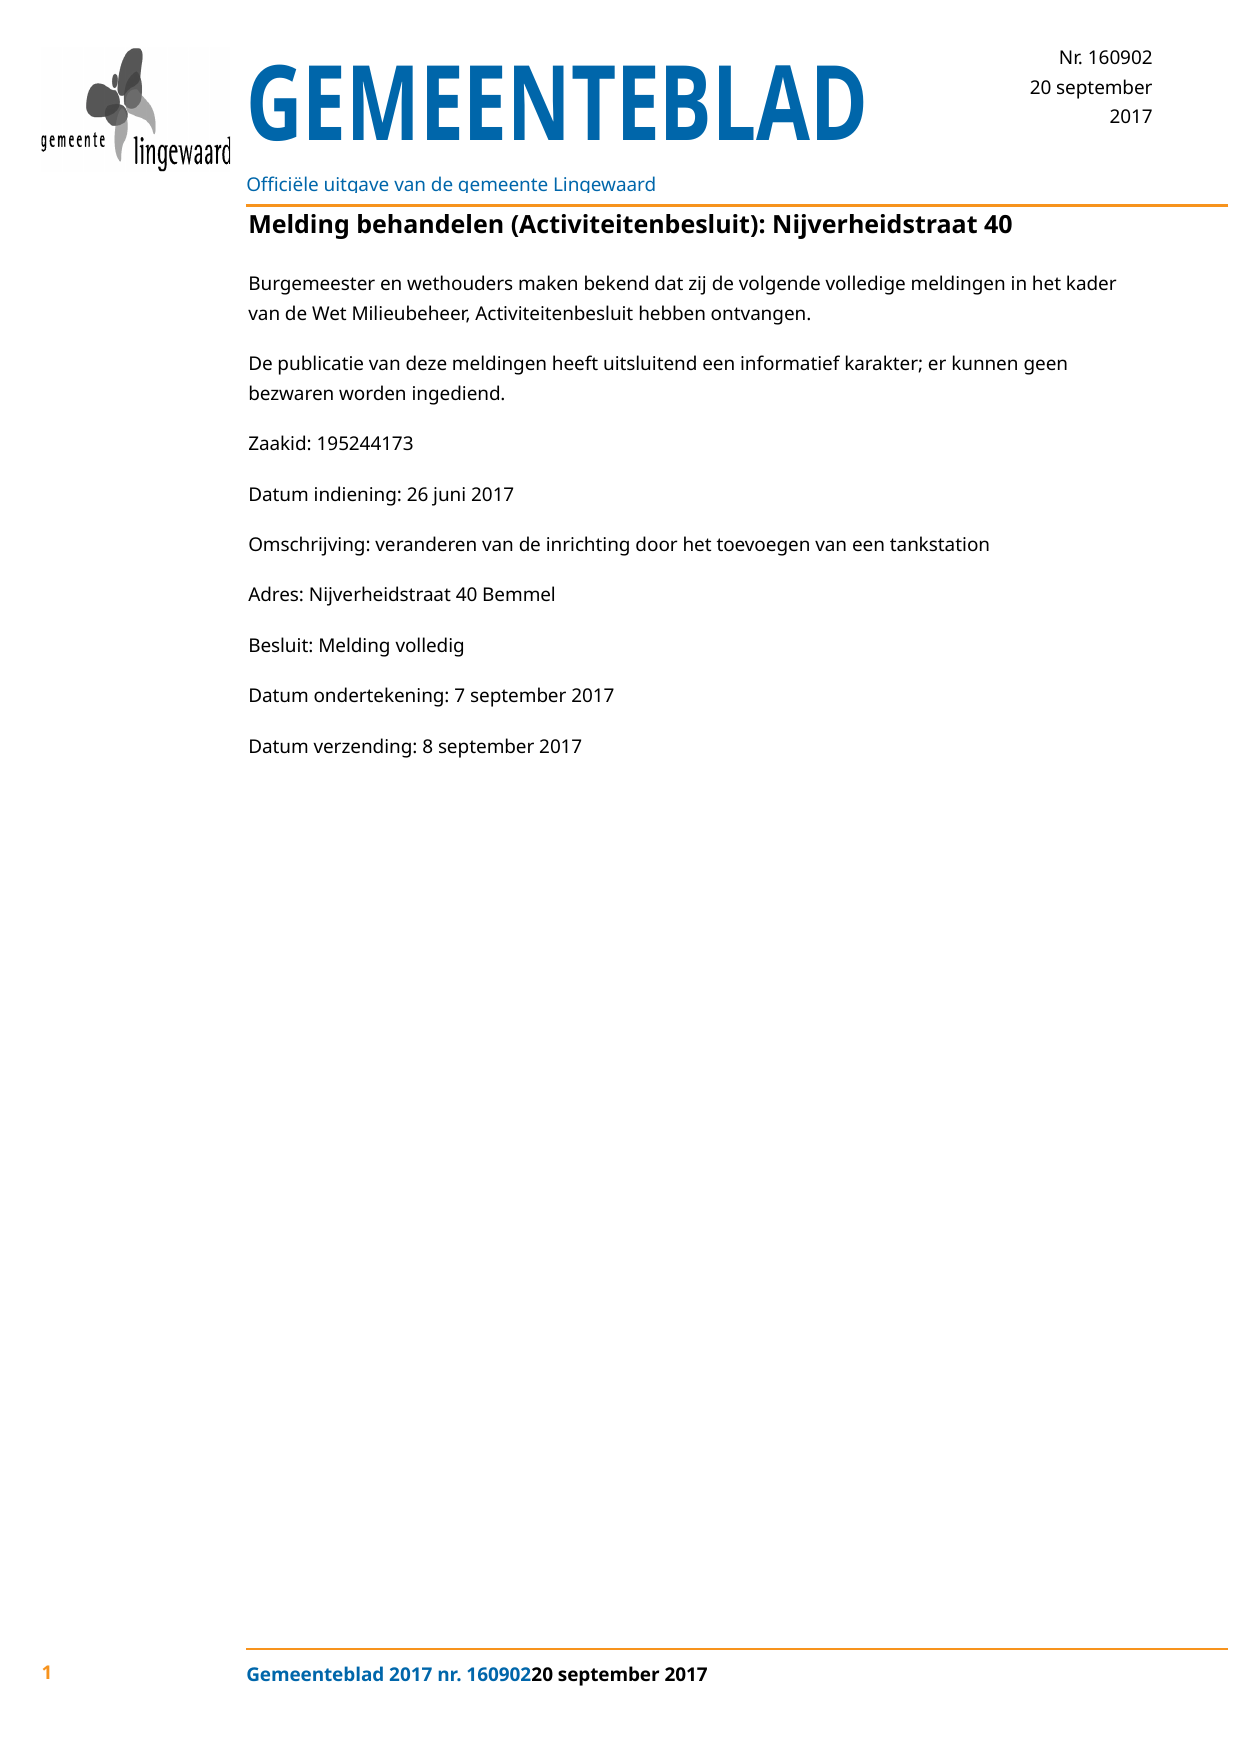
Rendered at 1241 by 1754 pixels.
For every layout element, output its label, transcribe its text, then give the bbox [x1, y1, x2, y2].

picture [41, 47, 231, 172]
text Datum indiening: 26 juni 2017 [248, 481, 1152, 506]
text Datum verzending: 8 september 2017 [248, 733, 1152, 758]
text Burgemeester en wethouders maken bekend dat zij de volgende volledige meldingen in het kader van de Wet Milieubeheer, Activiteitenbesluit hebben ontvangen. [248, 270, 1152, 326]
text Zaakid: 195244173 [248, 430, 1152, 456]
text Melding behandelen (Activiteitenbesluit): Nijverheidstraat 40 [248, 207, 1152, 241]
text Datum ondertekening: 7 september 2017 [248, 682, 1152, 708]
text De publicatie van deze meldingen heeft uitsluitend een informatief karakter; er kunnen geen bezwaren worden ingediend. [248, 350, 1152, 406]
text Omschrijving: veranderen van de inrichting door het toevoegen van een tankstation [248, 531, 1152, 557]
text Adres: Nijverheidstraat 40 Bemmel [248, 582, 1152, 607]
text Besluit: Melding volledig [248, 632, 1152, 658]
